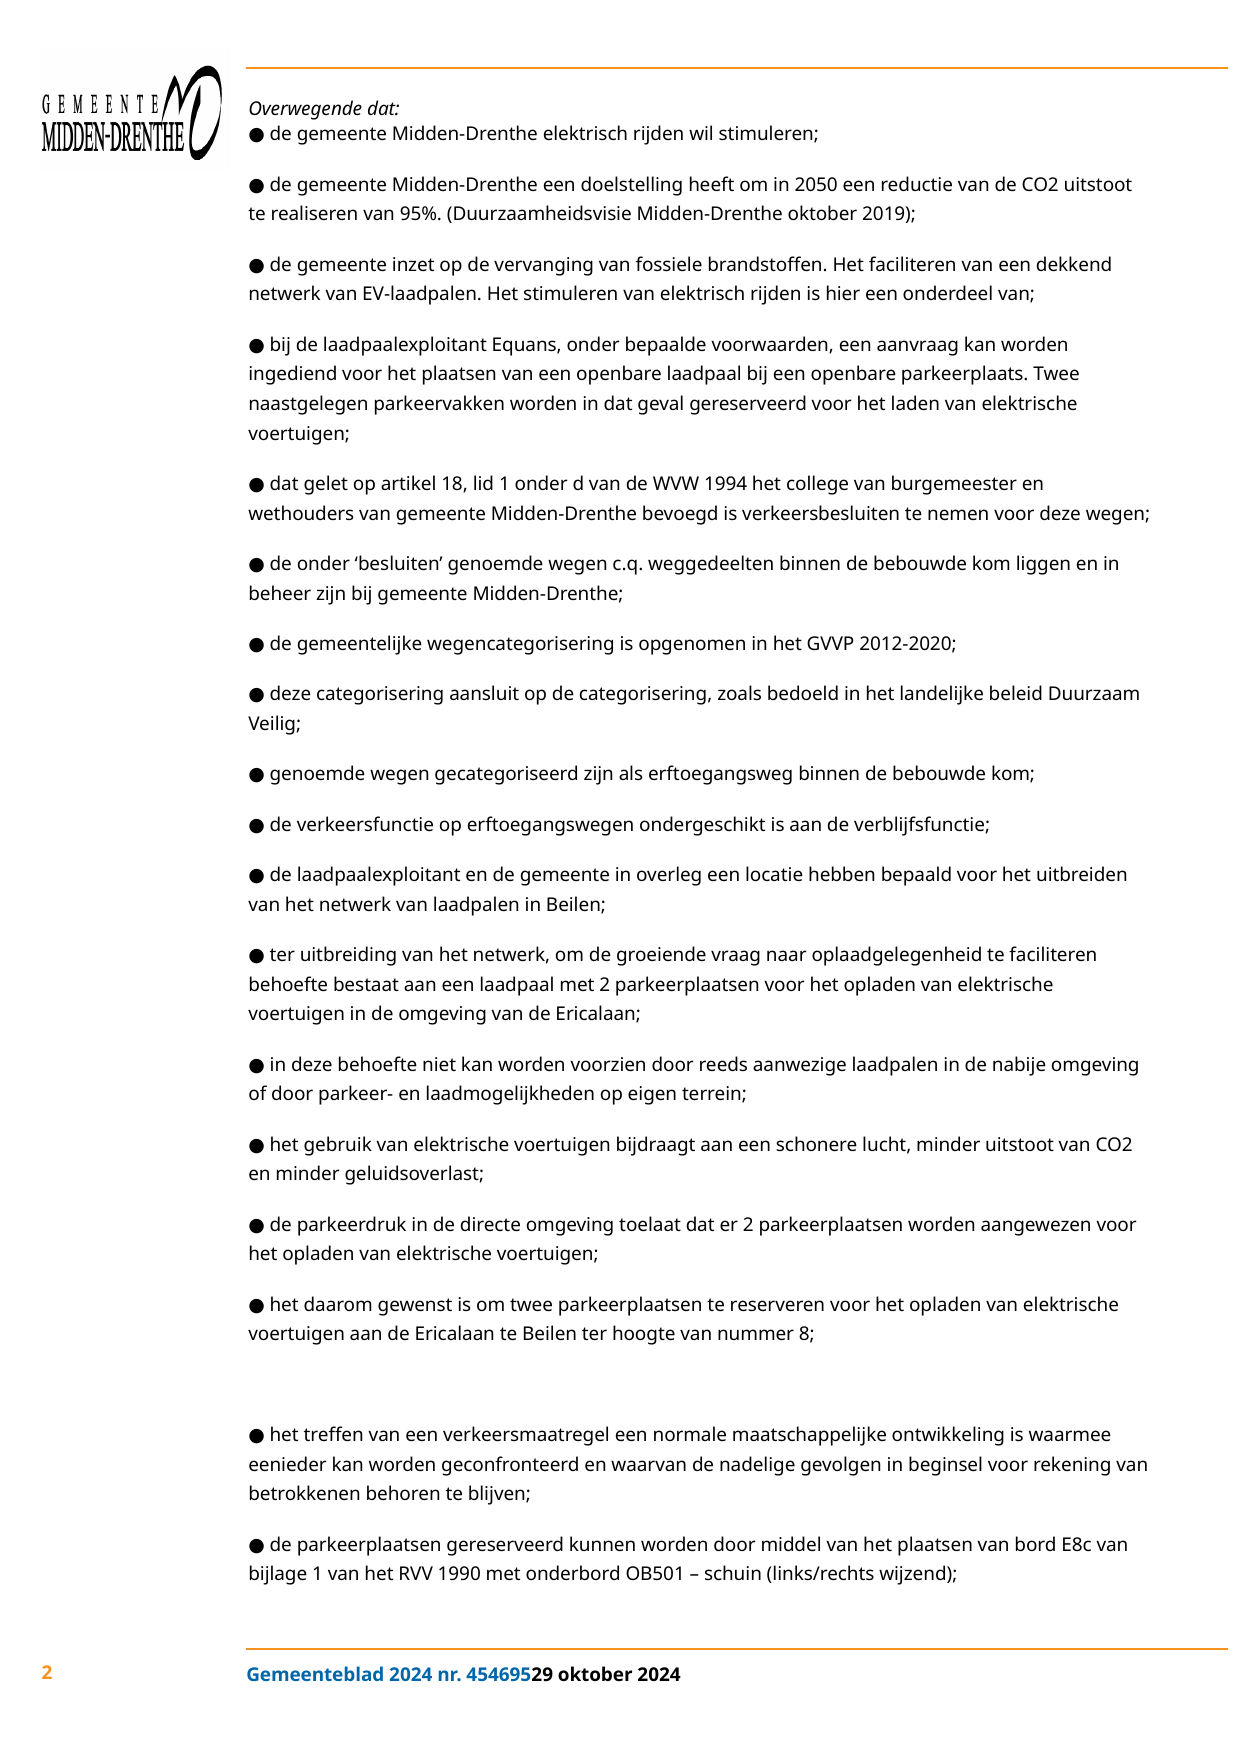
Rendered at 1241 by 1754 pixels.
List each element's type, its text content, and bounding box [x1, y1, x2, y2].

picture [41, 47, 231, 172]
text Overwegende dat: [248, 95, 1152, 121]
text ● de gemeente Midden-Drenthe een doelstelling heeft om in 2050 een reductie van de CO2 uitstoot te realiseren van 95%. (Duurzaamheidsvisie Midden-Drenthe oktober 2019); [248, 171, 1152, 226]
text ● dat gelet op artikel 18, lid 1 onder d van de WVW 1994 het college van burgemeester en wethouders van gemeente Midden-Drenthe bevoegd is verkeersbesluiten te nemen voor deze wegen; [248, 470, 1152, 525]
text ● in deze behoefte niet kan worden voorzien door reeds aanwezige laadpalen in de nabije omgeving of door parkeer- en laadmogelijkheden op eigen terrein; [248, 1051, 1152, 1106]
text ● bij de laadpaalexploitant Equans, onder bepaalde voorwaarden, een aanvraag kan worden ingediend voor het plaatsen van een openbare laadpaal bij een openbare parkeerplaats. Twee naastgelegen parkeervakken worden in dat geval gereserveerd voor het laden van elektrische voertuigen; [248, 331, 1152, 445]
text ● de onder ‘besluiten’ genoemde wegen c.q. weggedeelten binnen de bebouwde kom liggen en in beheer zijn bij gemeente Midden-Drenthe; [248, 550, 1152, 605]
text ● de verkeersfunctie op erftoegangswegen ondergeschikt is aan de verblijfsfunctie; [248, 811, 1152, 837]
text ● het daarom gewenst is om twee parkeerplaatsen te reserveren voor het opladen van elektrische voertuigen aan de Ericalaan te Beilen ter hoogte van nummer 8; [248, 1291, 1152, 1346]
text ● het gebruik van elektrische voertuigen bijdraagt aan een schonere lucht, minder uitstoot van CO2 en minder geluidsoverlast; [248, 1131, 1152, 1186]
text ● de parkeerdruk in de directe omgeving toelaat dat er 2 parkeerplaatsen worden aangewezen voor het opladen van elektrische voertuigen; [248, 1211, 1152, 1266]
text ● de gemeente inzet op de vervanging van fossiele brandstoffen. Het faciliteren van een dekkend netwerk van EV-laadpalen. Het stimuleren van elektrisch rijden is hier een onderdeel van; [248, 251, 1152, 306]
text ● deze categorisering aansluit op de categorisering, zoals bedoeld in het landelijke beleid Duurzaam Veilig; [248, 681, 1152, 736]
text ● de gemeentelijke wegencategorisering is opgenomen in het GVVP 2012-2020; [248, 630, 1152, 656]
text ● ter uitbreiding van het netwerk, om de groeiende vraag naar oplaadgelegenheid te faciliteren behoefte bestaat aan een laadpaal met 2 parkeerplaatsen voor het opladen van elektrische voertuigen in de omgeving van de Ericalaan; [248, 941, 1152, 1026]
text ● de parkeerplaatsen gereserveerd kunnen worden door middel van het plaatsen van bord E8c van bijlage 1 van het RVV 1990 met onderbord OB501 – schuin (links/rechts wijzend); [248, 1531, 1152, 1586]
text ● het treffen van een verkeersmaatregel een normale maatschappelijke ontwikkeling is waarmee eenieder kan worden geconfronteerd en waarvan de nadelige gevolgen in beginsel voor rekening van betrokkenen behoren te blijven; [248, 1421, 1152, 1506]
text ● genoemde wegen gecategoriseerd zijn als erftoegangsweg binnen de bebouwde kom; [248, 761, 1152, 786]
text ● de laadpaalexploitant en de gemeente in overleg een locatie hebben bepaald voor het uitbreiden van het netwerk van laadpalen in Beilen; [248, 861, 1152, 917]
text ● de gemeente Midden-Drenthe elektrisch rijden wil stimuleren; [248, 121, 1152, 146]
